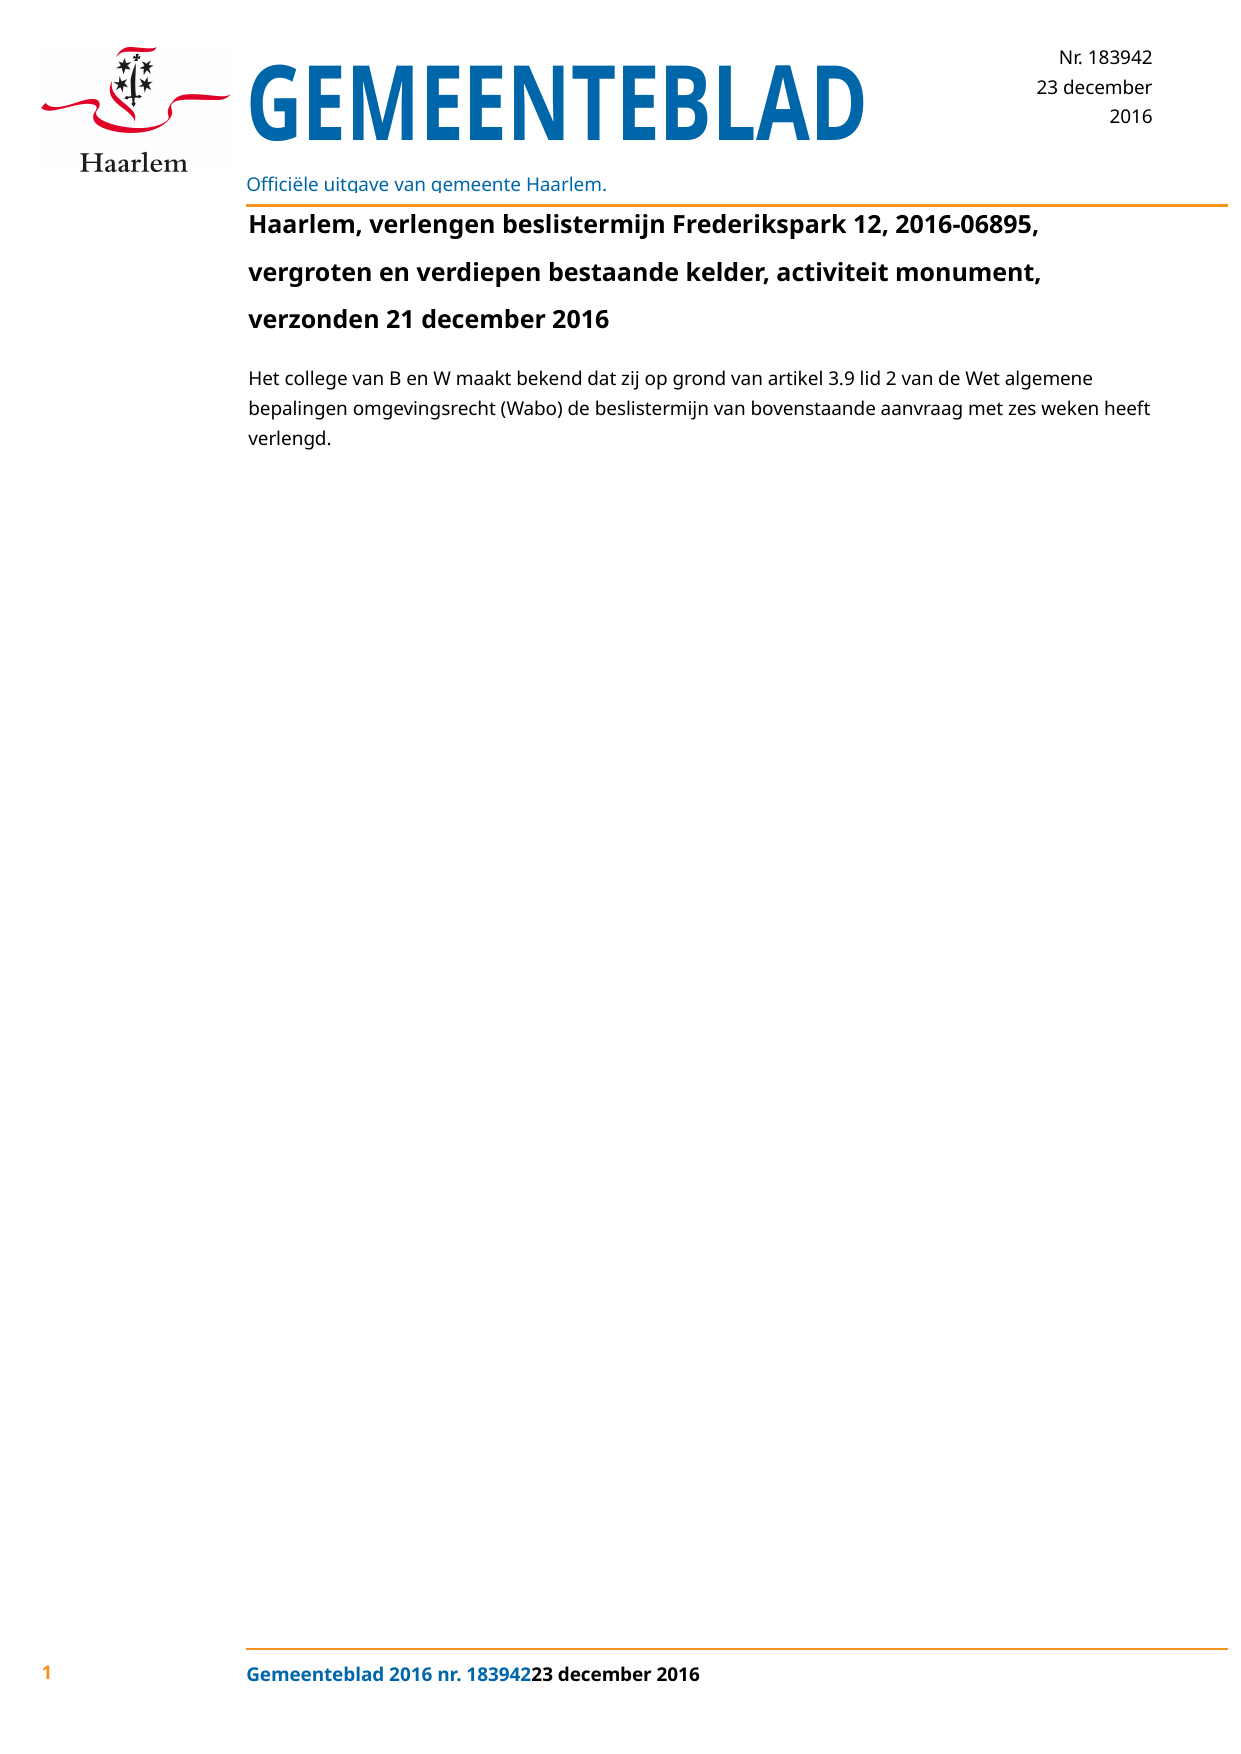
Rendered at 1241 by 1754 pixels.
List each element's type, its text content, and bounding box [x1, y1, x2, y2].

text Haarlem, verlengen beslistermijn Frederikspark 12, 2016-06895, vergroten en verdiepen bestaande kelder, activiteit monument, verzonden 21 december 2016 [248, 207, 1152, 336]
picture [41, 47, 231, 172]
text Het college van B en W maakt bekend dat zij op grond van artikel 3.9 lid 2 van de Wet algemene bepalingen omgevingsrecht (Wabo) de beslistermijn van bovenstaande aanvraag met zes weken heeft verlengd. [248, 366, 1152, 450]
